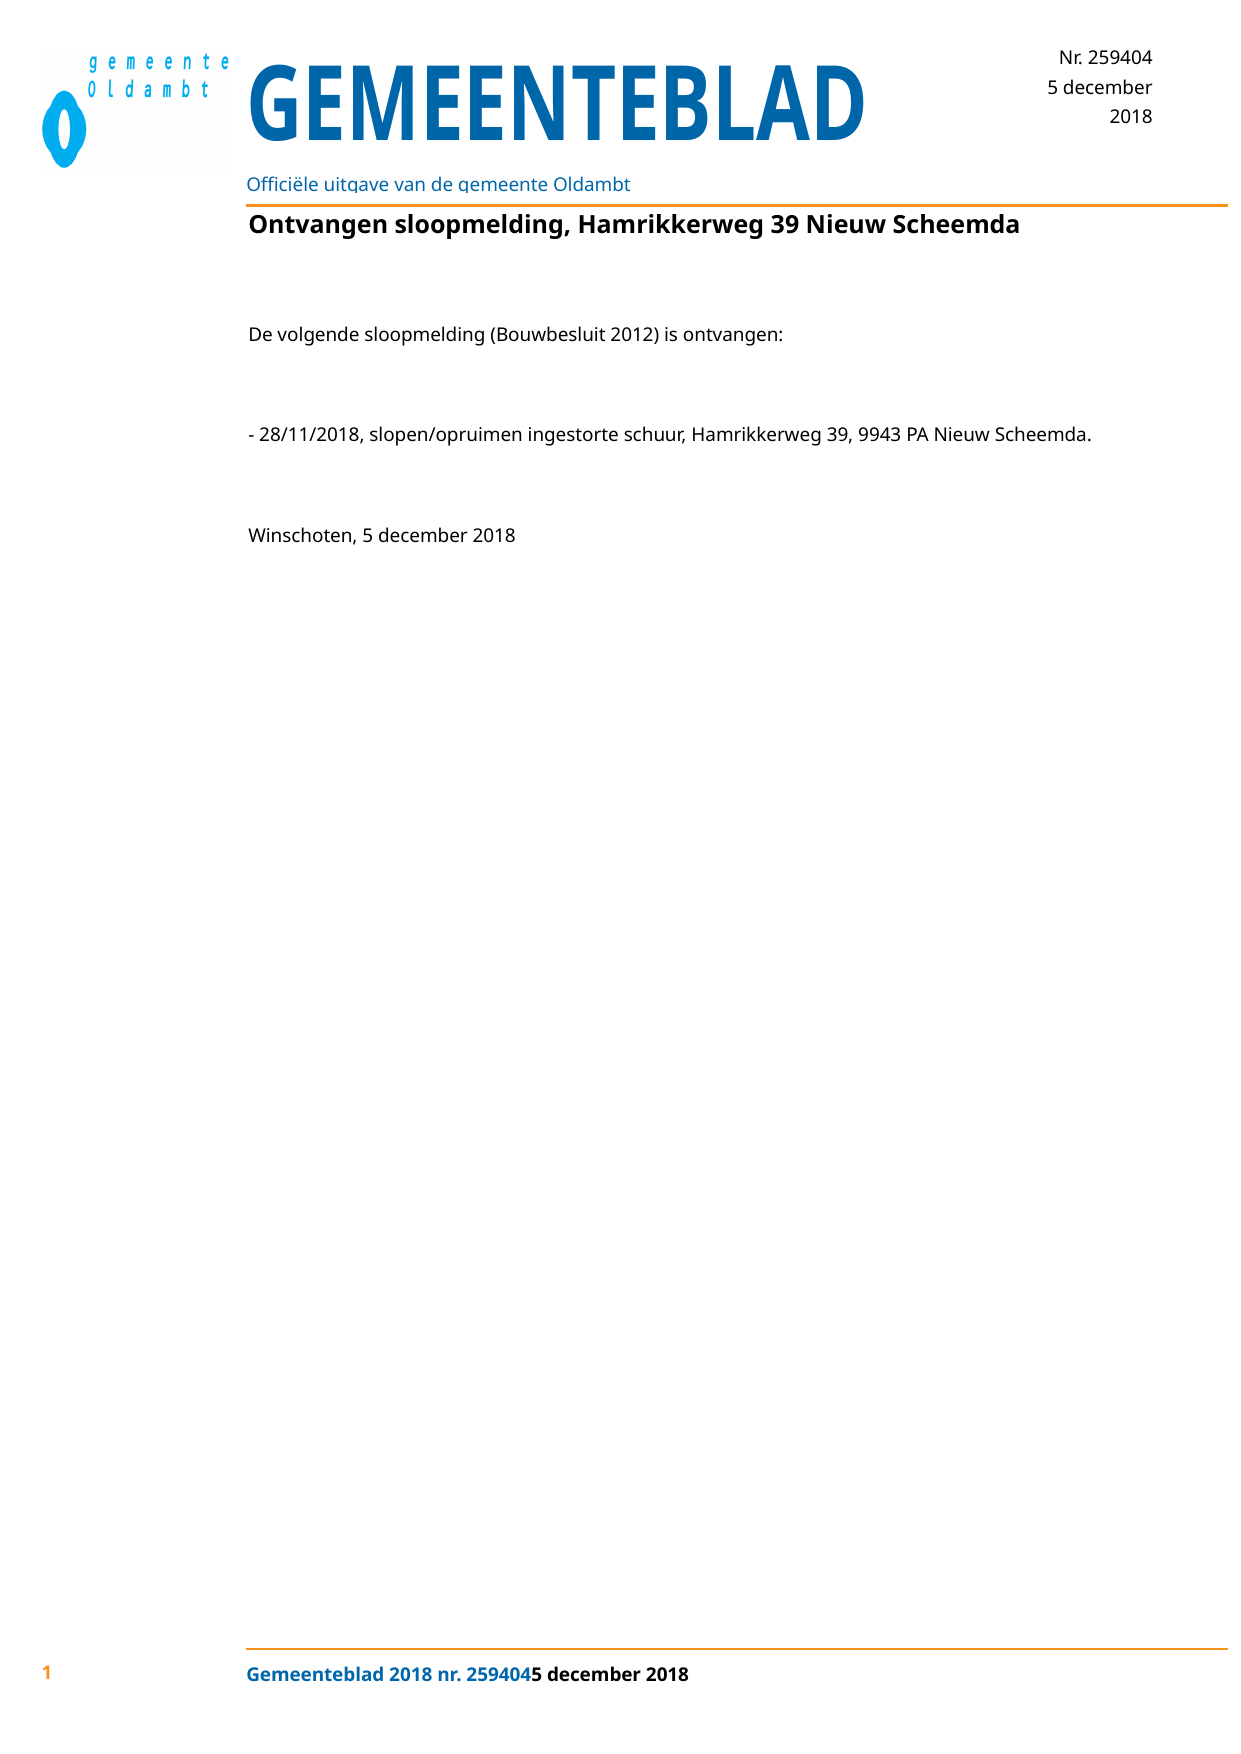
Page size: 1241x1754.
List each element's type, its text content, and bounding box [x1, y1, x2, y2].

text - 28/11/2018, slopen/opruimen ingestorte schuur, Hamrikkerweg 39, 9943 PA Nieuw Scheemda. [248, 422, 1152, 447]
picture [41, 47, 231, 172]
text Winschoten, 5 december 2018 [248, 522, 1152, 548]
text Ontvangen sloopmelding, Hamrikkerweg 39 Nieuw Scheemda [248, 207, 1152, 241]
text De volgende sloopmelding (Bouwbesluit 2012) is ontvangen: [248, 321, 1152, 346]
